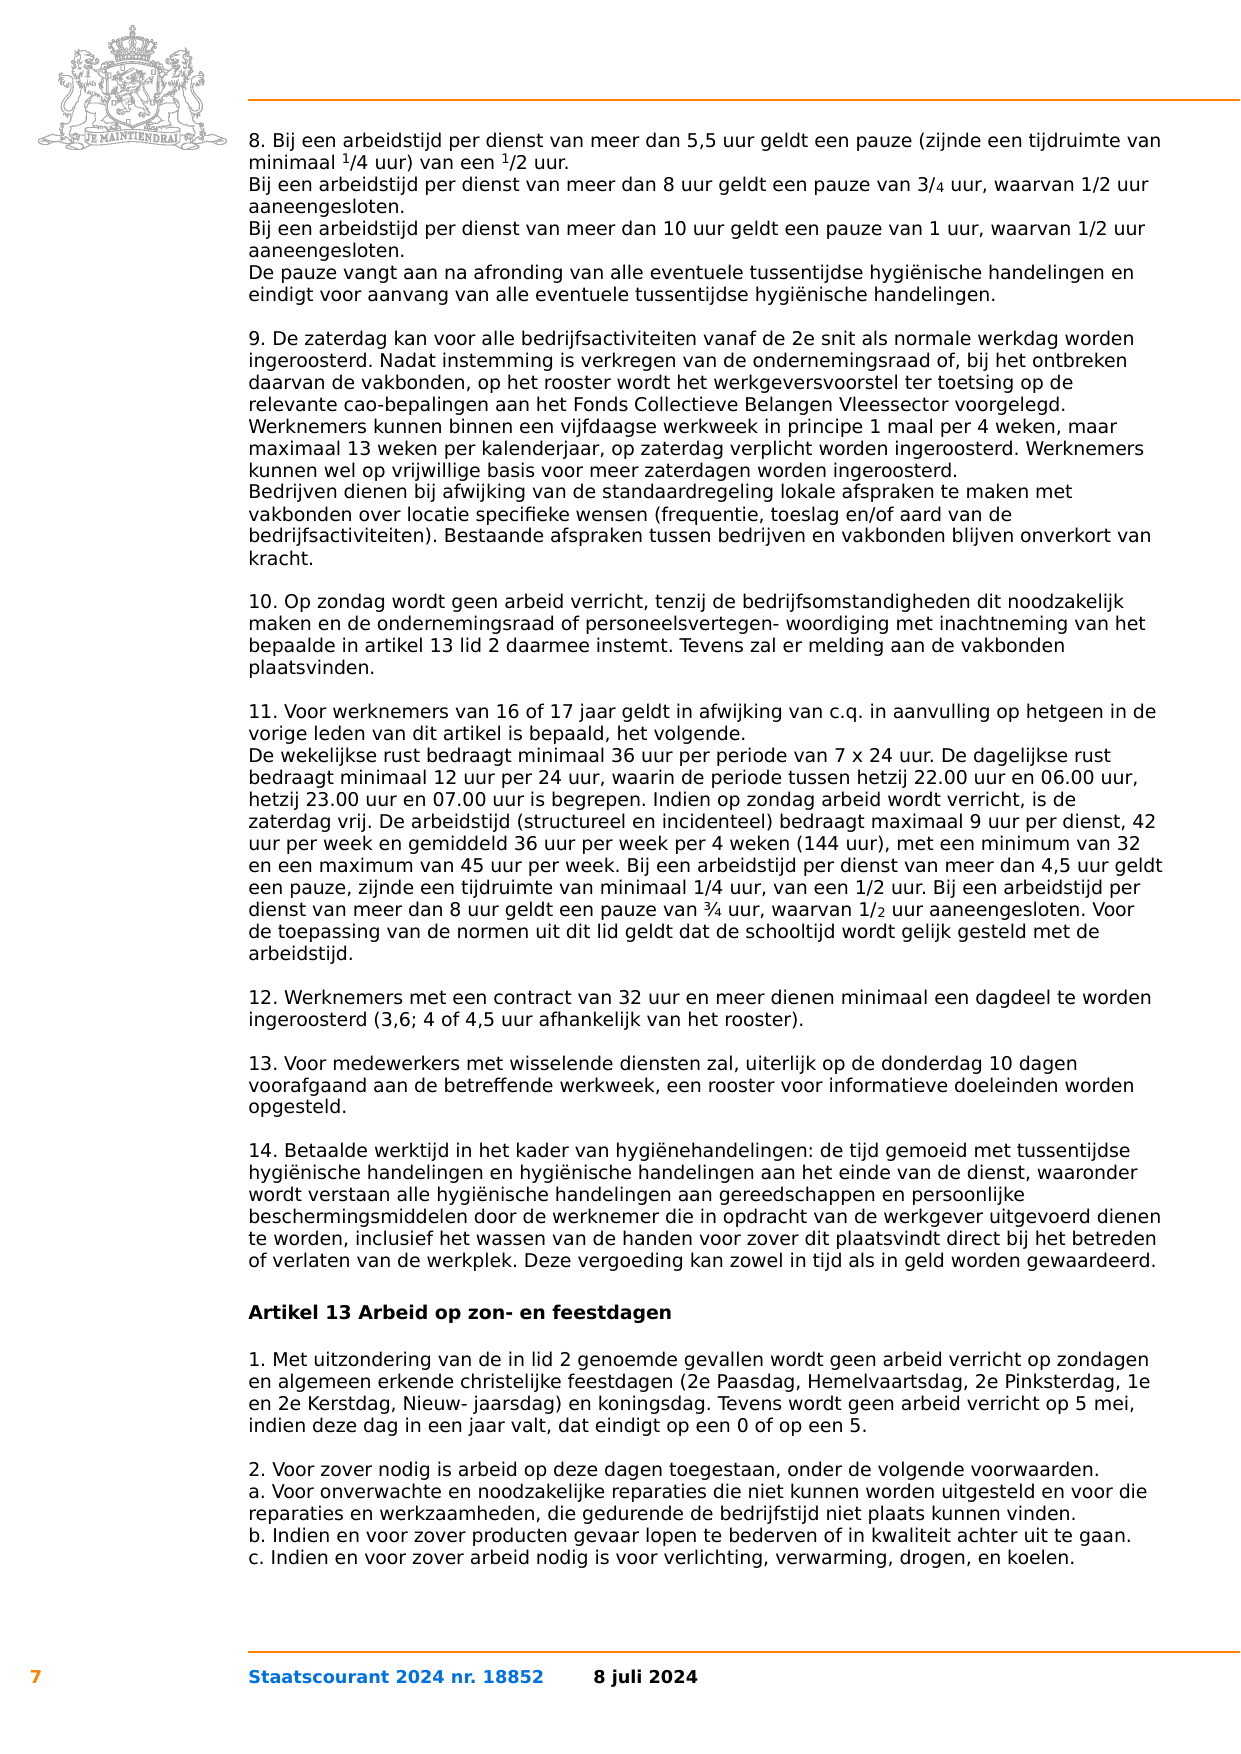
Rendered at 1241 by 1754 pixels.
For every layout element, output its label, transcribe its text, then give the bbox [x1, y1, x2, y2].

text b. Indien en voor zover producten gevaar lopen te bederven of in kwaliteit achter uit te gaan. [248, 1525, 1163, 1547]
text Bedrijven dienen bij afwijking van de standaardregeling lokale afspraken te maken met vakbonden over locatie specifieke wensen (frequentie, toeslag en/of aard van de bedrijfsactiviteiten). Bestaande afspraken tussen bedrijven en vakbonden blijven onverkort van kracht. [248, 481, 1163, 569]
text 8. Bij een arbeidstijd per dienst van meer dan 5,5 uur geldt een pauze (zijnde een tijdruimte van minimaal 1/4 uur) van een 1/2 uur. [248, 130, 1163, 174]
text Bij een arbeidstijd per dienst van meer dan 10 uur geldt een pauze van 1 uur, waarvan 1/2 uur aaneengesloten. [248, 218, 1163, 262]
text a. Voor onverwachte en noodzakelijke reparaties die niet kunnen worden uitgesteld en voor die reparaties en werkzaamheden, die gedurende de bedrijfstijd niet plaats kunnen vinden. [248, 1481, 1163, 1525]
text Bij een arbeidstijd per dienst van meer dan 8 uur geldt een pauze van 3/4 uur, waarvan 1/2 uur aaneengesloten. [248, 174, 1163, 218]
text c. Indien en voor zover arbeid nodig is voor verlichting, verwarming, drogen, en koelen. [248, 1547, 1163, 1569]
text 1. Met uitzondering van de in lid 2 genoemde gevallen wordt geen arbeid verricht op zondagen en algemeen erkende christelijke feestdagen (2e Paasdag, Hemelvaartsdag, 2e Pinksterdag, 1e en 2e Kerstdag, Nieuw- jaarsdag) en koningsdag. Tevens wordt geen arbeid verricht op 5 mei, indien deze dag in een jaar valt, dat eindigt op een 0 of op een 5. [248, 1349, 1163, 1437]
text De pauze vangt aan na afronding van alle eventuele tussentijdse hygiënische handelingen en eindigt voor aanvang van alle eventuele tussentijdse hygiënische handelingen. [248, 262, 1163, 306]
text 12. Werknemers met een contract van 32 uur en meer dienen minimaal een dagdeel te worden ingeroosterd (3,6; 4 of 4,5 uur afhankelijk van het rooster). [248, 987, 1163, 1031]
picture [38, 25, 227, 150]
text 13. Voor medewerkers met wisselende diensten zal, uiterlijk op de donderdag 10 dagen voorafgaand aan de betreffende werkweek, een rooster voor informatieve doeleinden worden opgesteld. [248, 1052, 1163, 1118]
text 14. Betaalde werktijd in het kader van hygiënehandelingen: de tijd gemoeid met tussentijdse hygiënische handelingen en hygiënische handelingen aan het einde van de dienst, waaronder wordt verstaan alle hygiënische handelingen aan gereedschappen en persoonlijke beschermingsmiddelen door de werknemer die in opdracht van de werkgever uitgevoerd dienen te worden, inclusief het wassen van de handen voor zover dit plaatsvindt direct bij het betreden of verlaten van de werkplek. Deze vergoeding kan zowel in tijd als in geld worden gewaardeerd. [248, 1140, 1163, 1272]
text 2. Voor zover nodig is arbeid op deze dagen toegestaan, onder de volgende voorwaarden. [248, 1459, 1163, 1481]
text 10. Op zondag wordt geen arbeid verricht, tenzij de bedrijfsomstandigheden dit noodzakelijk maken en de ondernemingsraad of personeelsvertegen- woordiging met inachtneming van het bepaalde in artikel 13 lid 2 daarmee instemt. Tevens zal er melding aan de vakbonden plaatsvinden. [248, 591, 1163, 679]
text 9. De zaterdag kan voor alle bedrijfsactiviteiten vanaf de 2e snit als normale werkdag worden ingeroosterd. Nadat instemming is verkregen van de ondernemingsraad of, bij het ontbreken daarvan de vakbonden, op het rooster wordt het werkgeversvoorstel ter toetsing op de relevante cao-bepalingen aan het Fonds Collectieve Belangen Vleessector voorgelegd. Werknemers kunnen binnen een vijfdaagse werkweek in principe 1 maal per 4 weken, maar maximaal 13 weken per kalenderjaar, op zaterdag verplicht worden ingeroosterd. Werknemers kunnen wel op vrijwillige basis voor meer zaterdagen worden ingeroosterd. [248, 328, 1163, 481]
text 11. Voor werknemers van 16 of 17 jaar geldt in afwijking van c.q. in aanvulling op hetgeen in de vorige leden van dit artikel is bepaald, het volgende. [248, 701, 1163, 745]
text De wekelijkse rust bedraagt minimaal 36 uur per periode van 7 x 24 uur. De dagelijkse rust bedraagt minimaal 12 uur per 24 uur, waarin de periode tussen hetzij 22.00 uur en 06.00 uur, hetzij 23.00 uur en 07.00 uur is begrepen. Indien op zondag arbeid wordt verricht, is de zaterdag vrij. De arbeidstijd (structureel en incidenteel) bedraagt maximaal 9 uur per dienst, 42 uur per week en gemiddeld 36 uur per week per 4 weken (144 uur), met een minimum van 32 en een maximum van 45 uur per week. Bij een arbeidstijd per dienst van meer dan 4,5 uur geldt een pauze, zijnde een tijdruimte van minimaal 1/4 uur, van een 1/2 uur. Bij een arbeidstijd per dienst van meer dan 8 uur geldt een pauze van ¾ uur, waarvan 1/2 uur aaneengesloten. Voor de toepassing van de normen uit dit lid geldt dat de schooltijd wordt gelijk gesteld met de arbeidstijd. [248, 745, 1163, 965]
subtitle Artikel 13 Arbeid op zon- en feestdagen [248, 1302, 1163, 1324]
